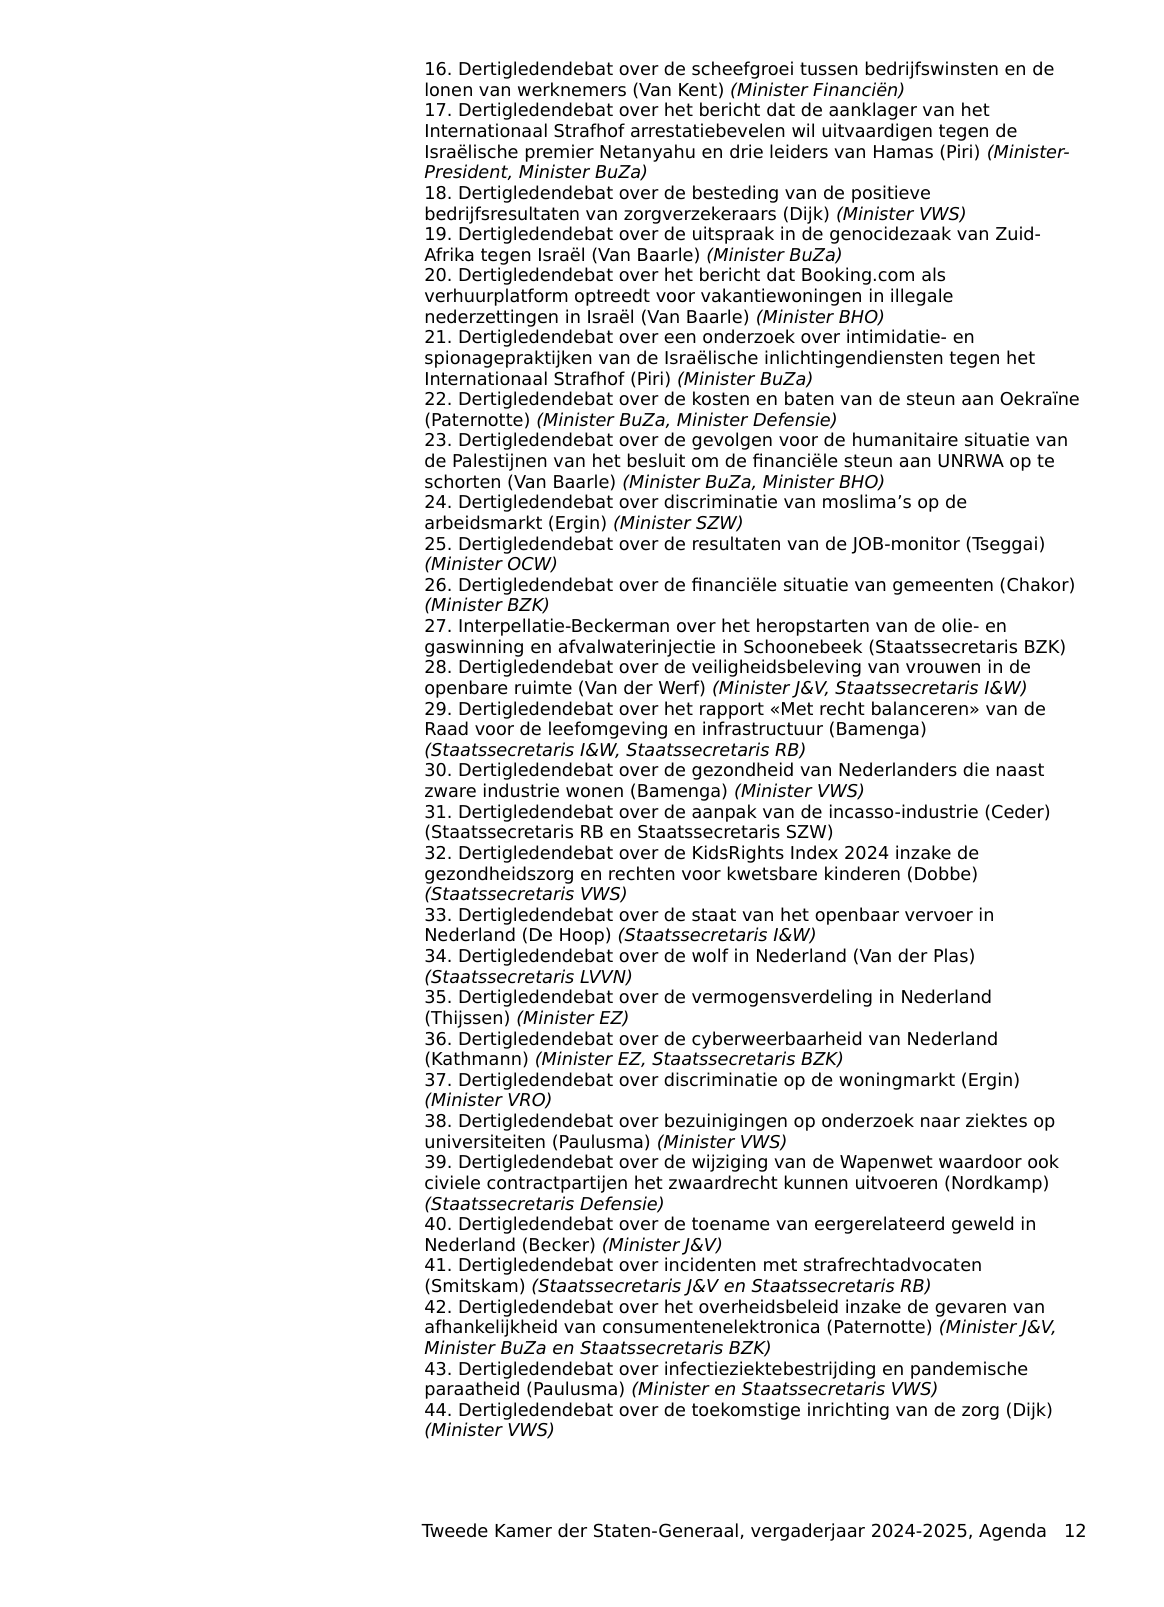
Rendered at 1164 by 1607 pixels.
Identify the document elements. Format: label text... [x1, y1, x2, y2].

table_cell [77, 1111, 401, 1152]
table_cell 35. Dertigledendebat over de vermogensverdeling in Nederland (Thijssen) (Minister EZ) [418, 987, 1087, 1028]
table_cell 24. Dertigledendebat over discriminatie van moslima’s op de arbeidsmarkt (Ergin) (Minister SZW) [418, 492, 1087, 533]
table_cell [77, 327, 401, 389]
table_cell [401, 1297, 418, 1358]
table_cell [77, 905, 401, 946]
table_cell [401, 492, 418, 533]
table_cell [77, 1400, 401, 1441]
table_cell [77, 59, 401, 100]
table_cell [77, 183, 401, 224]
table_cell [401, 987, 418, 1028]
table_cell 30. Dertigledendebat over de gezondheid van Nederlanders die naast zware industrie wonen (Bamenga) (Minister VWS) [418, 760, 1087, 802]
table_cell 26. Dertigledendebat over de financiële situatie van gemeenten (Chakor) (Minister BZK) [418, 575, 1087, 616]
table_cell [401, 1029, 418, 1070]
table_cell [77, 100, 401, 183]
table_cell [401, 265, 418, 327]
table_cell [77, 760, 401, 802]
table_cell 40. Dertigledendebat over de toename van eergerelateerd geweld in Nederland (Becker) (Minister J&V) [418, 1214, 1087, 1255]
table_cell 21. Dertigledendebat over een onderzoek over intimidatie- en spionagepraktijken van de Israëlische inlichtingendiensten tegen het Internationaal Strafhof (Piri) (Minister BuZa) [418, 327, 1087, 389]
table_cell [77, 575, 401, 616]
table_cell 17. Dertigledendebat over het bericht dat de aanklager van het Internationaal Strafhof arrestatiebevelen wil uitvaardigen tegen de Israëlische premier Netanyahu en drie leiders van Hamas (Piri) (Minister-President, Minister BuZa) [418, 100, 1087, 183]
table_cell [401, 575, 418, 616]
table_cell 36. Dertigledendebat over de cyberweerbaarheid van Nederland (Kathmann) (Minister EZ, Staatssecretaris BZK) [418, 1029, 1087, 1070]
table_cell 27. Interpellatie-Beckerman over het heropstarten van de olie- en gaswinning en afvalwaterinjectie in Schoonebeek (Staatssecretaris BZK) [418, 616, 1087, 657]
table_cell [77, 1214, 401, 1255]
table_cell 31. Dertigledendebat over de aanpak van de incasso-industrie (Ceder) (Staatssecretaris RB en Staatssecretaris SZW) [418, 802, 1087, 843]
table_cell 42. Dertigledendebat over het overheidsbeleid inzake de gevaren van afhankelijkheid van consumentenelektronica (Paternotte) (Minister J&V, Minister BuZa en Staatssecretaris BZK) [418, 1297, 1087, 1358]
table_cell [401, 1400, 418, 1441]
table_cell 29. Dertigledendebat over het rapport «Met recht balanceren» van de Raad voor de leefomgeving en infrastructuur (Bamenga) (Staatssecretaris I&W, Staatssecretaris RB) [418, 699, 1087, 760]
table_cell [401, 224, 418, 265]
table_cell [77, 224, 401, 265]
table_cell [401, 760, 418, 802]
table_cell [77, 843, 401, 905]
table_cell [77, 616, 401, 657]
table_cell 16. Dertigledendebat over de scheefgroei tussen bedrijfswinsten en de lonen van werknemers (Van Kent) (Minister Financiën) [418, 59, 1087, 100]
table_cell [77, 1070, 401, 1111]
table_cell 43. Dertigledendebat over infectieziektebestrijding en pandemische paraatheid (Paulusma) (Minister en Staatssecretaris VWS) [418, 1359, 1087, 1400]
table_cell [77, 987, 401, 1028]
table_cell [77, 802, 401, 843]
table_cell [401, 616, 418, 657]
table_cell [77, 946, 401, 987]
table_cell [401, 699, 418, 760]
table_cell [401, 657, 418, 698]
table_cell [401, 183, 418, 224]
table_cell [401, 1111, 418, 1152]
table_cell 44. Dertigledendebat over de toekomstige inrichting van de zorg (Dijk) (Minister VWS) [418, 1400, 1087, 1441]
table_cell 18. Dertigledendebat over de besteding van de positieve bedrijfsresultaten van zorgverzekeraars (Dijk) (Minister VWS) [418, 183, 1087, 224]
table_cell [401, 1070, 418, 1111]
table_cell [77, 389, 401, 430]
table_cell [77, 1255, 401, 1297]
table_cell [77, 657, 401, 698]
table_cell 32. Dertigledendebat over de KidsRights Index 2024 inzake de gezondheidszorg en rechten voor kwetsbare kinderen (Dobbe) (Staatssecretaris VWS) [418, 843, 1087, 905]
table_cell [401, 534, 418, 575]
table_cell 28. Dertigledendebat over de veiligheidsbeleving van vrouwen in de openbare ruimte (Van der Werf) (Minister J&V, Staatssecretaris I&W) [418, 657, 1087, 698]
table_cell [401, 1152, 418, 1214]
table_cell 33. Dertigledendebat over de staat van het openbaar vervoer in Nederland (De Hoop) (Staatssecretaris I&W) [418, 905, 1087, 946]
table_cell [401, 1359, 418, 1400]
table_cell 38. Dertigledendebat over bezuinigingen op onderzoek naar ziektes op universiteiten (Paulusma) (Minister VWS) [418, 1111, 1087, 1152]
table_cell [77, 534, 401, 575]
table_cell [401, 843, 418, 905]
table_cell [77, 1297, 401, 1358]
table_cell [77, 492, 401, 533]
table_cell [401, 802, 418, 843]
table_cell [401, 327, 418, 389]
table_cell 25. Dertigledendebat over de resultaten van de JOB-monitor (Tseggai) (Minister OCW) [418, 534, 1087, 575]
table_cell [401, 946, 418, 987]
table_cell 41. Dertigledendebat over incidenten met strafrechtadvocaten (Smitskam) (Staatssecretaris J&V en Staatssecretaris RB) [418, 1255, 1087, 1297]
table_cell 37. Dertigledendebat over discriminatie op de woningmarkt (Ergin) (Minister VRO) [418, 1070, 1087, 1111]
table_cell [77, 699, 401, 760]
table_cell 23. Dertigledendebat over de gevolgen voor de humanitaire situatie van de Palestijnen van het besluit om de financiële steun aan UNRWA op te schorten (Van Baarle) (Minister BuZa, Minister BHO) [418, 430, 1087, 492]
table_cell [401, 905, 418, 946]
table_cell [77, 265, 401, 327]
table_cell [77, 1029, 401, 1070]
table_cell [401, 59, 418, 100]
table_cell 20. Dertigledendebat over het bericht dat Booking.com als verhuurplatform optreedt voor vakantiewoningen in illegale nederzettingen in Israël (Van Baarle) (Minister BHO) [418, 265, 1087, 327]
table_cell [77, 430, 401, 492]
table_cell [77, 1152, 401, 1214]
table_cell [401, 389, 418, 430]
table_cell 39. Dertigledendebat over de wijziging van de Wapenwet waardoor ook civiele contractpartijen het zwaardrecht kunnen uitvoeren (Nordkamp) (Staatssecretaris Defensie) [418, 1152, 1087, 1214]
table_cell [77, 1359, 401, 1400]
table_cell 22. Dertigledendebat over de kosten en baten van de steun aan Oekraïne (Paternotte) (Minister BuZa, Minister Defensie) [418, 389, 1087, 430]
table_cell [401, 1255, 418, 1297]
table_cell [401, 1214, 418, 1255]
table_cell 34. Dertigledendebat over de wolf in Nederland (Van der Plas) (Staatssecretaris LVVN) [418, 946, 1087, 987]
table_cell [401, 100, 418, 183]
table_cell 19. Dertigledendebat over de uitspraak in de genocidezaak van Zuid-Afrika tegen Israël (Van Baarle) (Minister BuZa) [418, 224, 1087, 265]
table_cell [401, 430, 418, 492]
